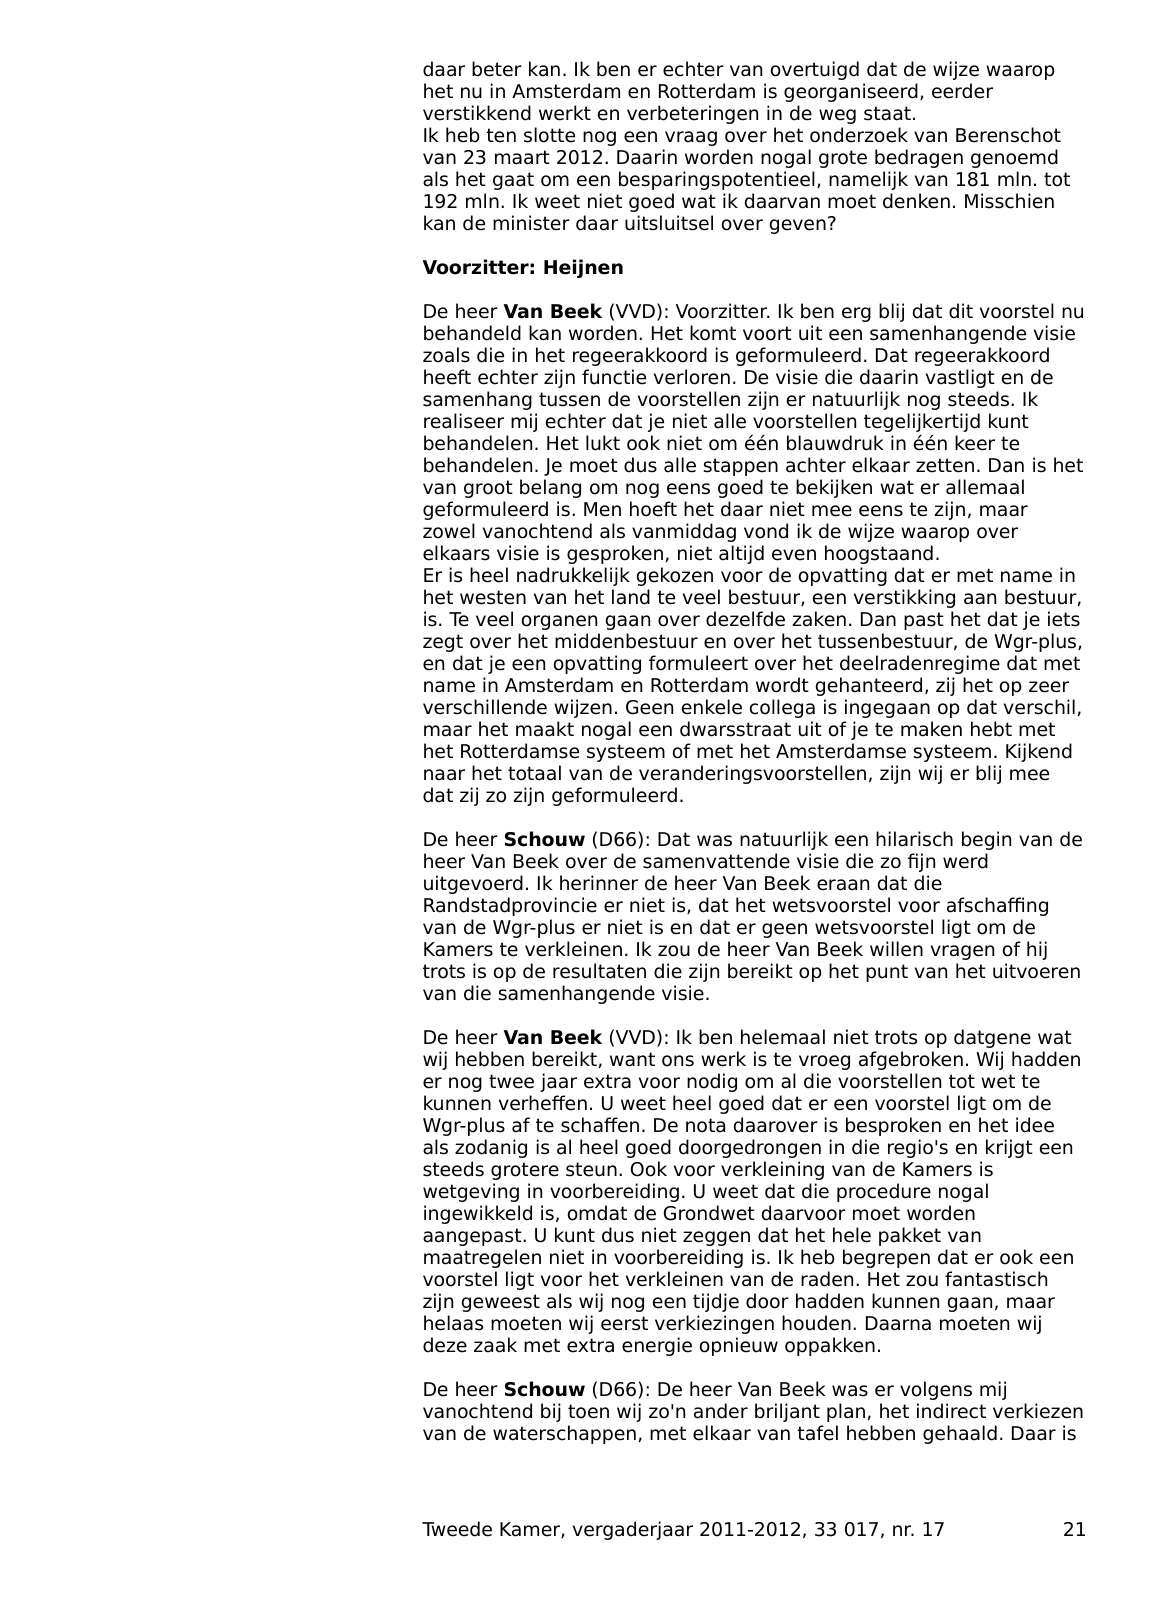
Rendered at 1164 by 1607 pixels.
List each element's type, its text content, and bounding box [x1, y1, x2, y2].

subtitle Voorzitter: Heijnen [422, 257, 1087, 279]
text De heer Schouw (D66): De heer Van Beek was er volgens mij vanochtend bij toen wij zo'n ander briljant plan, het indirect verkiezen van de waterschappen, met elkaar van tafel hebben gehaald. Daar is [422, 1379, 1087, 1445]
text Er is heel nadrukkelijk gekozen voor de opvatting dat er met name in het westen van het land te veel bestuur, een verstikking aan bestuur, is. Te veel organen gaan over dezelfde zaken. Dan past het dat je iets zegt over het middenbestuur en over het tussenbestuur, de Wgr-plus, en dat je een opvatting formuleert over het deelradenregime dat met name in Amsterdam en Rotterdam wordt gehanteerd, zij het op zeer verschillende wijzen. Geen enkele collega is ingegaan op dat verschil, maar het maakt nogal een dwarsstraat uit of je te maken hebt met het Rotterdamse systeem of met het Amsterdamse systeem. Kijkend naar het totaal van de veranderingsvoorstellen, zijn wij er blij mee dat zij zo zijn geformuleerd. [422, 565, 1087, 807]
text De heer Schouw (D66): Dat was natuurlijk een hilarisch begin van de heer Van Beek over de samenvattende visie die zo fijn werd uitgevoerd. Ik herinner de heer Van Beek eraan dat die Randstadprovincie er niet is, dat het wetsvoorstel voor afschaffing van de Wgr-plus er niet is en dat er geen wetsvoorstel ligt om de Kamers te verkleinen. Ik zou de heer Van Beek willen vragen of hij trots is op de resultaten die zijn bereikt op het punt van het uitvoeren van die samenhangende visie. [422, 829, 1087, 1005]
text daar beter kan. Ik ben er echter van overtuigd dat de wijze waarop het nu in Amsterdam en Rotterdam is georganiseerd, eerder verstikkend werkt en verbeteringen in de weg staat. [422, 59, 1087, 125]
text Ik heb ten slotte nog een vraag over het onderzoek van Berenschot van 23 maart 2012. Daarin worden nogal grote bedragen genoemd als het gaat om een besparingspotentieel, namelijk van 181 mln. tot 192 mln. Ik weet niet goed wat ik daarvan moet denken. Misschien kan de minister daar uitsluitsel over geven? [422, 125, 1087, 235]
text De heer Van Beek (VVD): Ik ben helemaal niet trots op datgene wat wij hebben bereikt, want ons werk is te vroeg afgebroken. Wij hadden er nog twee jaar extra voor nodig om al die voorstellen tot wet te kunnen verheffen. U weet heel goed dat er een voorstel ligt om de Wgr-plus af te schaffen. De nota daarover is besproken en het idee als zodanig is al heel goed doorgedrongen in die regio's en krijgt een steeds grotere steun. Ook voor verkleining van de Kamers is wetgeving in voorbereiding. U weet dat die procedure nogal ingewikkeld is, omdat de Grondwet daarvoor moet worden aangepast. U kunt dus niet zeggen dat het hele pakket van maatregelen niet in voorbereiding is. Ik heb begrepen dat er ook een voorstel ligt voor het verkleinen van de raden. Het zou fantastisch zijn geweest als wij nog een tijdje door hadden kunnen gaan, maar helaas moeten wij eerst verkiezingen houden. Daarna moeten wij deze zaak met extra energie opnieuw oppakken. [422, 1027, 1087, 1357]
text De heer Van Beek (VVD): Voorzitter. Ik ben erg blij dat dit voorstel nu behandeld kan worden. Het komt voort uit een samenhangende visie zoals die in het regeerakkoord is geformuleerd. Dat regeerakkoord heeft echter zijn functie verloren. De visie die daarin vastligt en de samenhang tussen de voorstellen zijn er natuurlijk nog steeds. Ik realiseer mij echter dat je niet alle voorstellen tegelijkertijd kunt behandelen. Het lukt ook niet om één blauwdruk in één keer te behandelen. Je moet dus alle stappen achter elkaar zetten. Dan is het van groot belang om nog eens goed te bekijken wat er allemaal geformuleerd is. Men hoeft het daar niet mee eens te zijn, maar zowel vanochtend als vanmiddag vond ik de wijze waarop over elkaars visie is gesproken, niet altijd even hoogstaand. [422, 301, 1087, 565]
